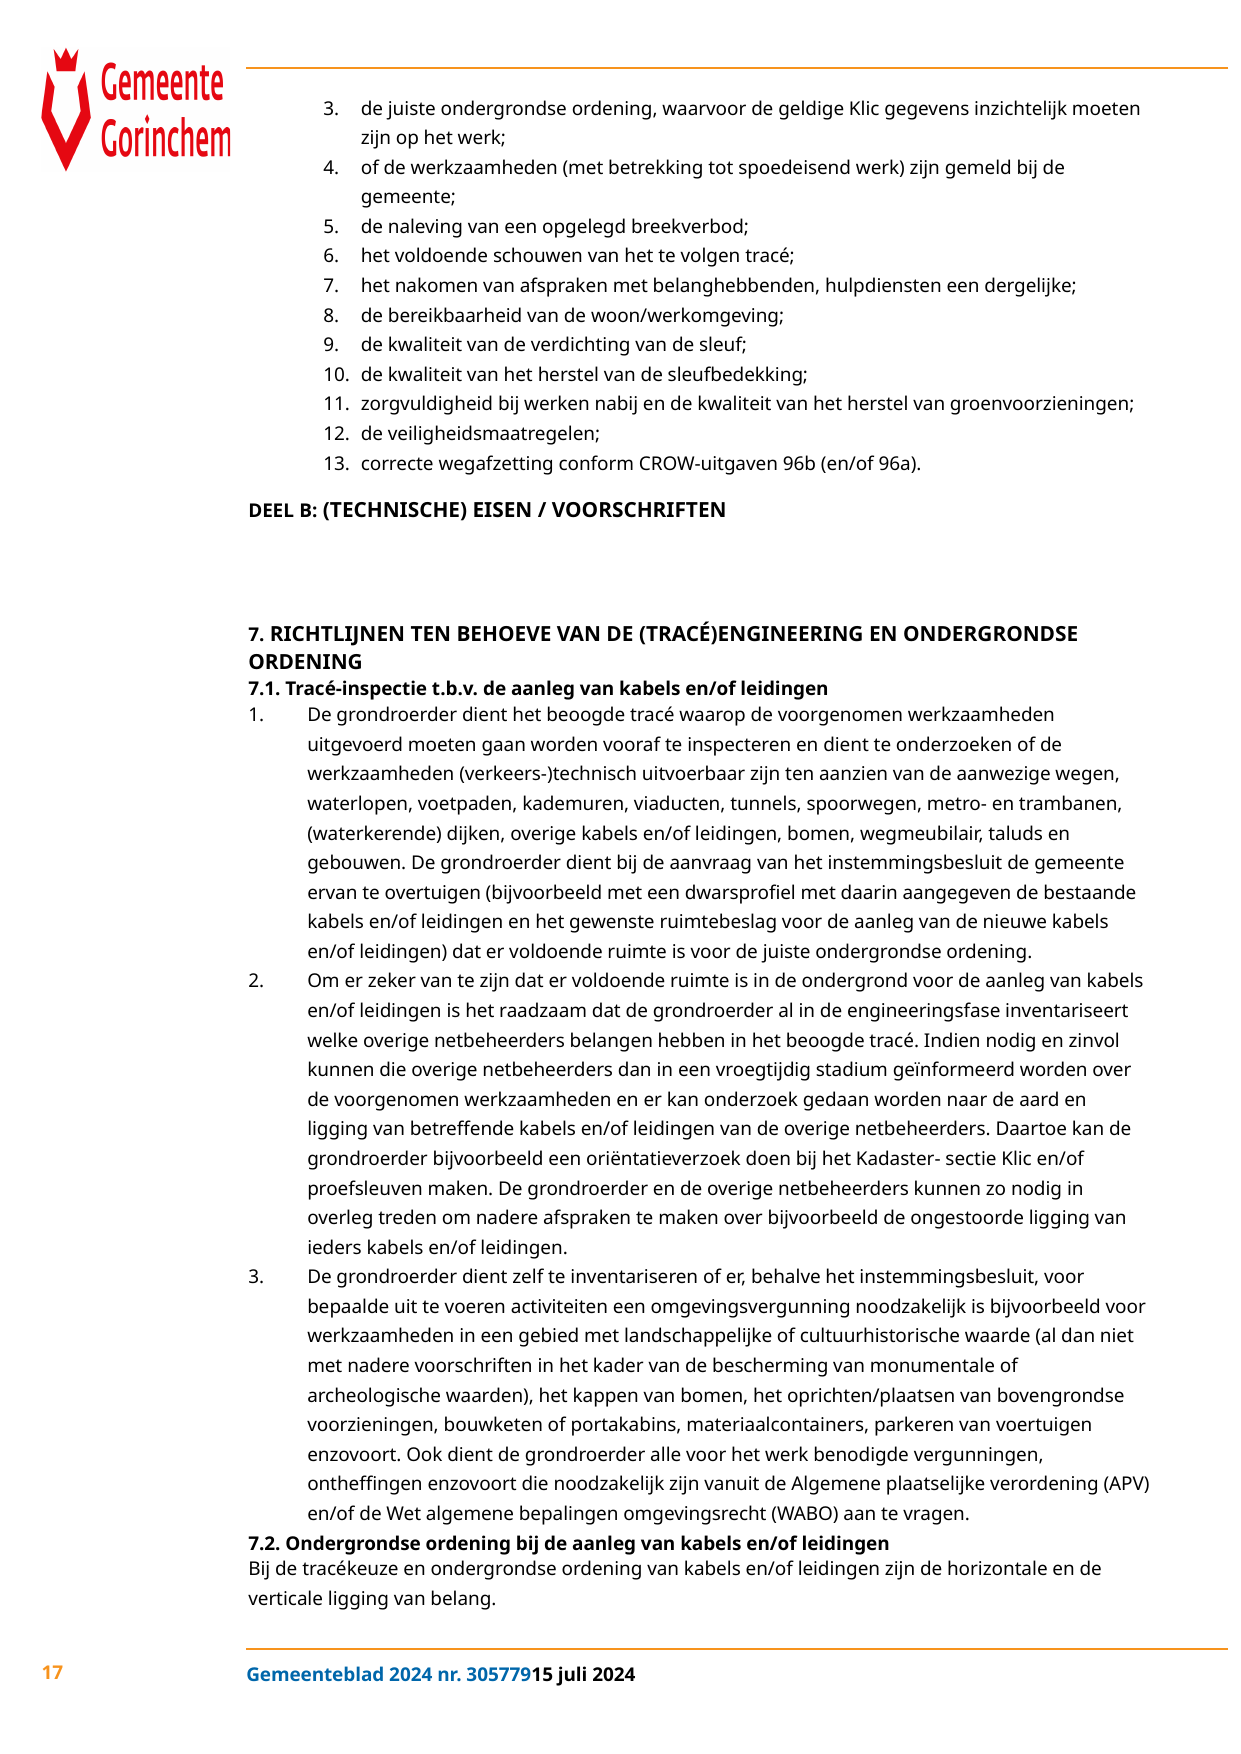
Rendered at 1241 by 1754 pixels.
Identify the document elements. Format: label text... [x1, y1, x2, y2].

list de kwaliteit van de verdichting van de sleuf; [323, 331, 1152, 357]
text 7.2. Ondergrondse ordening bij de aanleg van kabels en/of leidingen [248, 1530, 1152, 1555]
list de kwaliteit van het herstel van de sleufbedekking; [323, 361, 1152, 387]
list zorgvuldigheid bij werken nabij en de kwaliteit van het herstel van groenvoorzieningen; [323, 391, 1152, 416]
list of de werkzaamheden (met betrekking tot spoedeisend werk) zijn gemeld bij de gemeente; [323, 154, 1152, 209]
list de naleving van een opgelegd breekverbod; [323, 213, 1152, 239]
list De grondroerder dient zelf te inventariseren of er, behalve het instemmingsbesluit, voor bepaalde uit te voeren activiteiten een omgevingsvergunning noodzakelijk is bijvoorbeeld voor werkzaamheden in een gebied met landschappelijke of cultuurhistorische waarde (al dan niet met nadere voorschriften in het kader van de bescherming van monumentale of archeologische waarden), het kappen van bomen, het oprichten/plaatsen van bovengrondse voorzieningen, bouwketen of portakabins, materiaalcontainers, parkeren van voertuigen enzovoort. Ook dient de grondroerder alle voor het werk benodigde vergunningen, ontheffingen enzovoort die noodzakelijk zijn vanuit de Algemene plaatselijke verordening (APV) en/of de Wet algemene bepalingen omgevingsrecht (WABO) aan te vragen. [248, 1263, 1152, 1526]
list het voldoende schouwen van het te volgen tracé; [323, 243, 1152, 268]
text DEEL B: (TECHNISCHE) EISEN / VOORSCHRIFTEN [248, 495, 1152, 524]
list De grondroerder dient het beoogde tracé waarop de voorgenomen werkzaamheden uitgevoerd moeten gaan worden vooraf te inspecteren en dient te onderzoeken of de werkzaamheden (verkeers-)technisch uitvoerbaar zijn ten aanzien van de aanwezige wegen, waterlopen, voetpaden, kademuren, viaducten, tunnels, spoorwegen, metro- en trambanen, (waterkerende) dijken, overige kabels en/of leidingen, bomen, wegmeubilair, taluds en gebouwen. De grondroerder dient bij de aanvraag van het instemmingsbesluit de gemeente ervan te overtuigen (bijvoorbeeld met een dwarsprofiel met daarin aangegeven de bestaande kabels en/of leidingen en het gewenste ruimtebeslag voor de aanleg van de nieuwe kabels en/of leidingen) dat er voldoende ruimte is voor de juiste ondergrondse ordening. [248, 701, 1152, 964]
text 7.1. Tracé-inspectie t.b.v. de aanleg van kabels en/of leidingen [248, 676, 1152, 701]
list de bereikbaarheid van de woon/werkomgeving; [323, 302, 1152, 328]
list Om er zeker van te zijn dat er voldoende ruimte is in de ondergrond voor de aanleg van kabels en/of leidingen is het raadzaam dat de grondroerder al in de engineeringsfase inventariseert welke overige netbeheerders belangen hebben in het beoogde tracé. Indien nodig en zinvol kunnen die overige netbeheerders dan in een vroegtijdig stadium geïnformeerd worden over de voorgenomen werkzaamheden en er kan onderzoek gedaan worden naar de aard en ligging van betreffende kabels en/of leidingen van de overige netbeheerders. Daartoe kan de grondroerder bijvoorbeeld een oriëntatieverzoek doen bij het Kadaster- sectie Klic en/of proefsleuven maken. De grondroerder en de overige netbeheerders kunnen zo nodig in overleg treden om nadere afspraken te maken over bijvoorbeeld de ongestoorde ligging van ieders kabels en/of leidingen. [248, 968, 1152, 1259]
list het nakomen van afspraken met belanghebbenden, hulpdiensten een dergelijke; [323, 272, 1152, 298]
picture [41, 47, 231, 172]
text 7. RICHTLIJNEN TEN BEHOEVE VAN DE (TRACÉ)ENGINEERING EN ONDERGRONDSE ORDENING [248, 619, 1152, 676]
list de veiligheidsmaatregelen; [323, 420, 1152, 446]
list de juiste ondergrondse ordening, waarvoor de geldige Klic gegevens inzichtelijk moeten zijn op het werk; [323, 95, 1152, 150]
text Bij de tracékeuze en ondergrondse ordening van kabels en/of leidingen zijn de horizontale en de verticale ligging van belang. [248, 1555, 1152, 1611]
list correcte wegafzetting conform CROW-uitgaven 96b (en/of 96a). [323, 450, 1152, 476]
